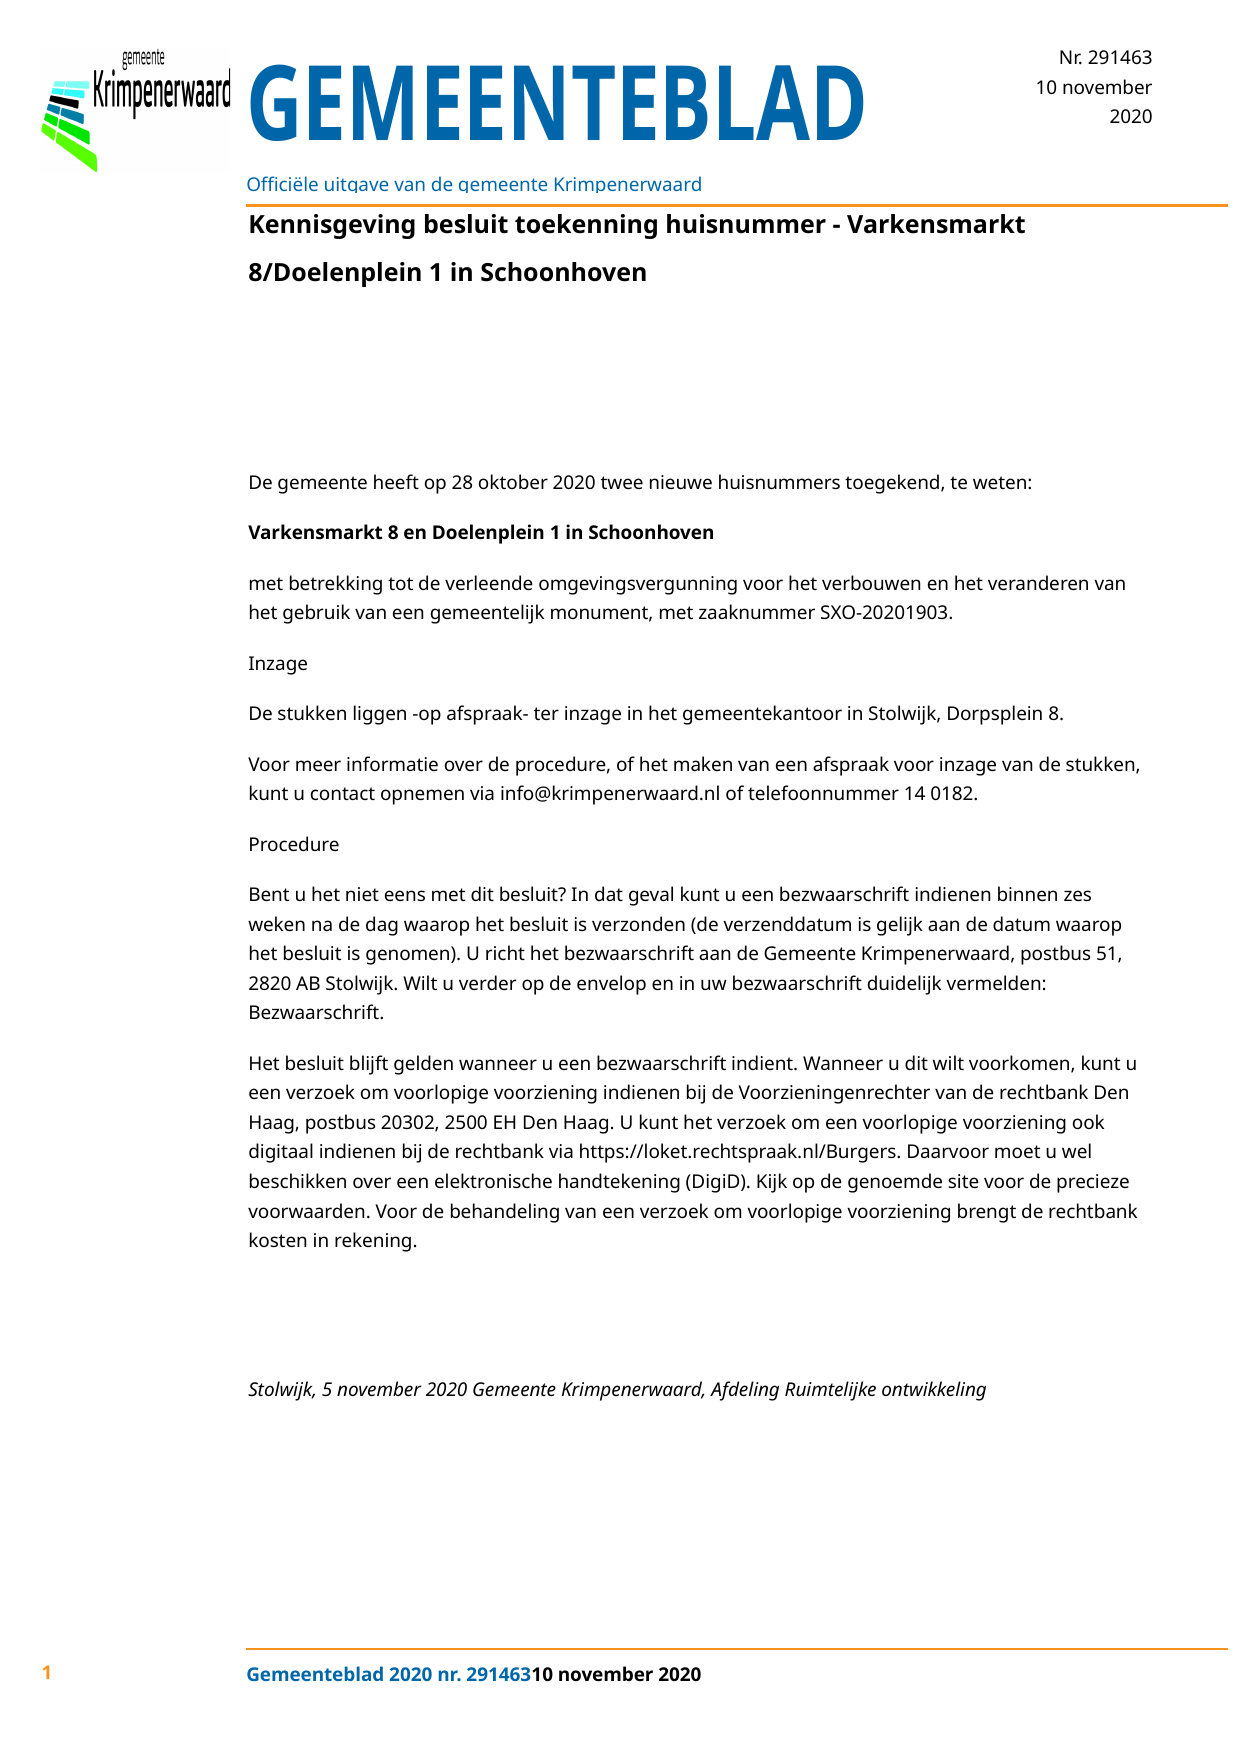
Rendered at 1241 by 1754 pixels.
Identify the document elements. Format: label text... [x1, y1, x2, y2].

text Bent u het niet eens met dit besluit? In dat geval kunt u een bezwaarschrift indienen binnen zes weken na de dag waarop het besluit is verzonden (de verzenddatum is gelijk aan de datum waarop het besluit is genomen). U richt het bezwaarschrift aan de Gemeente Krimpenerwaard, postbus 51, 2820 AB Stolwijk. Wilt u verder op de envelop en in uw bezwaarschrift duidelijk vermelden: Bezwaarschrift. [248, 881, 1152, 1025]
text Stolwijk, 5 november 2020 Gemeente Krimpenerwaard, Afdeling Ruimtelijke ontwikkeling [248, 1376, 1152, 1402]
picture [41, 47, 231, 172]
text Kennisgeving besluit toekenning huisnummer - Varkensmarkt 8/Doelenplein 1 in Schoonhoven [248, 207, 1152, 288]
text met betrekking tot de verleende omgevingsvergunning voor het verbouwen en het veranderen van het gebruik van een gemeentelijk monument, met zaaknummer SXO-20201903. [248, 570, 1152, 625]
text Voor meer informatie over de procedure, of het maken van een afspraak voor inzage van de stukken, kunt u contact opnemen via info@krimpenerwaard.nl of telefoonnummer 14 0182. [248, 751, 1152, 806]
text Procedure [248, 831, 1152, 857]
text Het besluit blijft gelden wanneer u een bezwaarschrift indient. Wanneer u dit wilt voorkomen, kunt u een verzoek om voorlopige voorziening indienen bij de Voorzieningenrechter van de rechtbank Den Haag, postbus 20302, 2500 EH Den Haag. U kunt het verzoek om een voorlopige voorziening ook digitaal indienen bij de rechtbank via https://loket.rechtspraak.nl/Burgers. Daarvoor moet u wel beschikken over een elektronische handtekening (DigiD). Kijk op de genoemde site voor de precieze voorwaarden. Voor de behandeling van een verzoek om voorlopige voorziening brengt de rechtbank kosten in rekening. [248, 1050, 1152, 1253]
text Inzage [248, 650, 1152, 676]
text De stukken liggen -op afspraak- ter inzage in het gemeentekantoor in Stolwijk, Dorpsplein 8. [248, 700, 1152, 726]
text Varkensmarkt 8 en Doelenplein 1 in Schoonhoven [248, 519, 1152, 545]
text De gemeente heeft op 28 oktober 2020 twee nieuwe huisnummers toegekend, te weten: [248, 469, 1152, 495]
